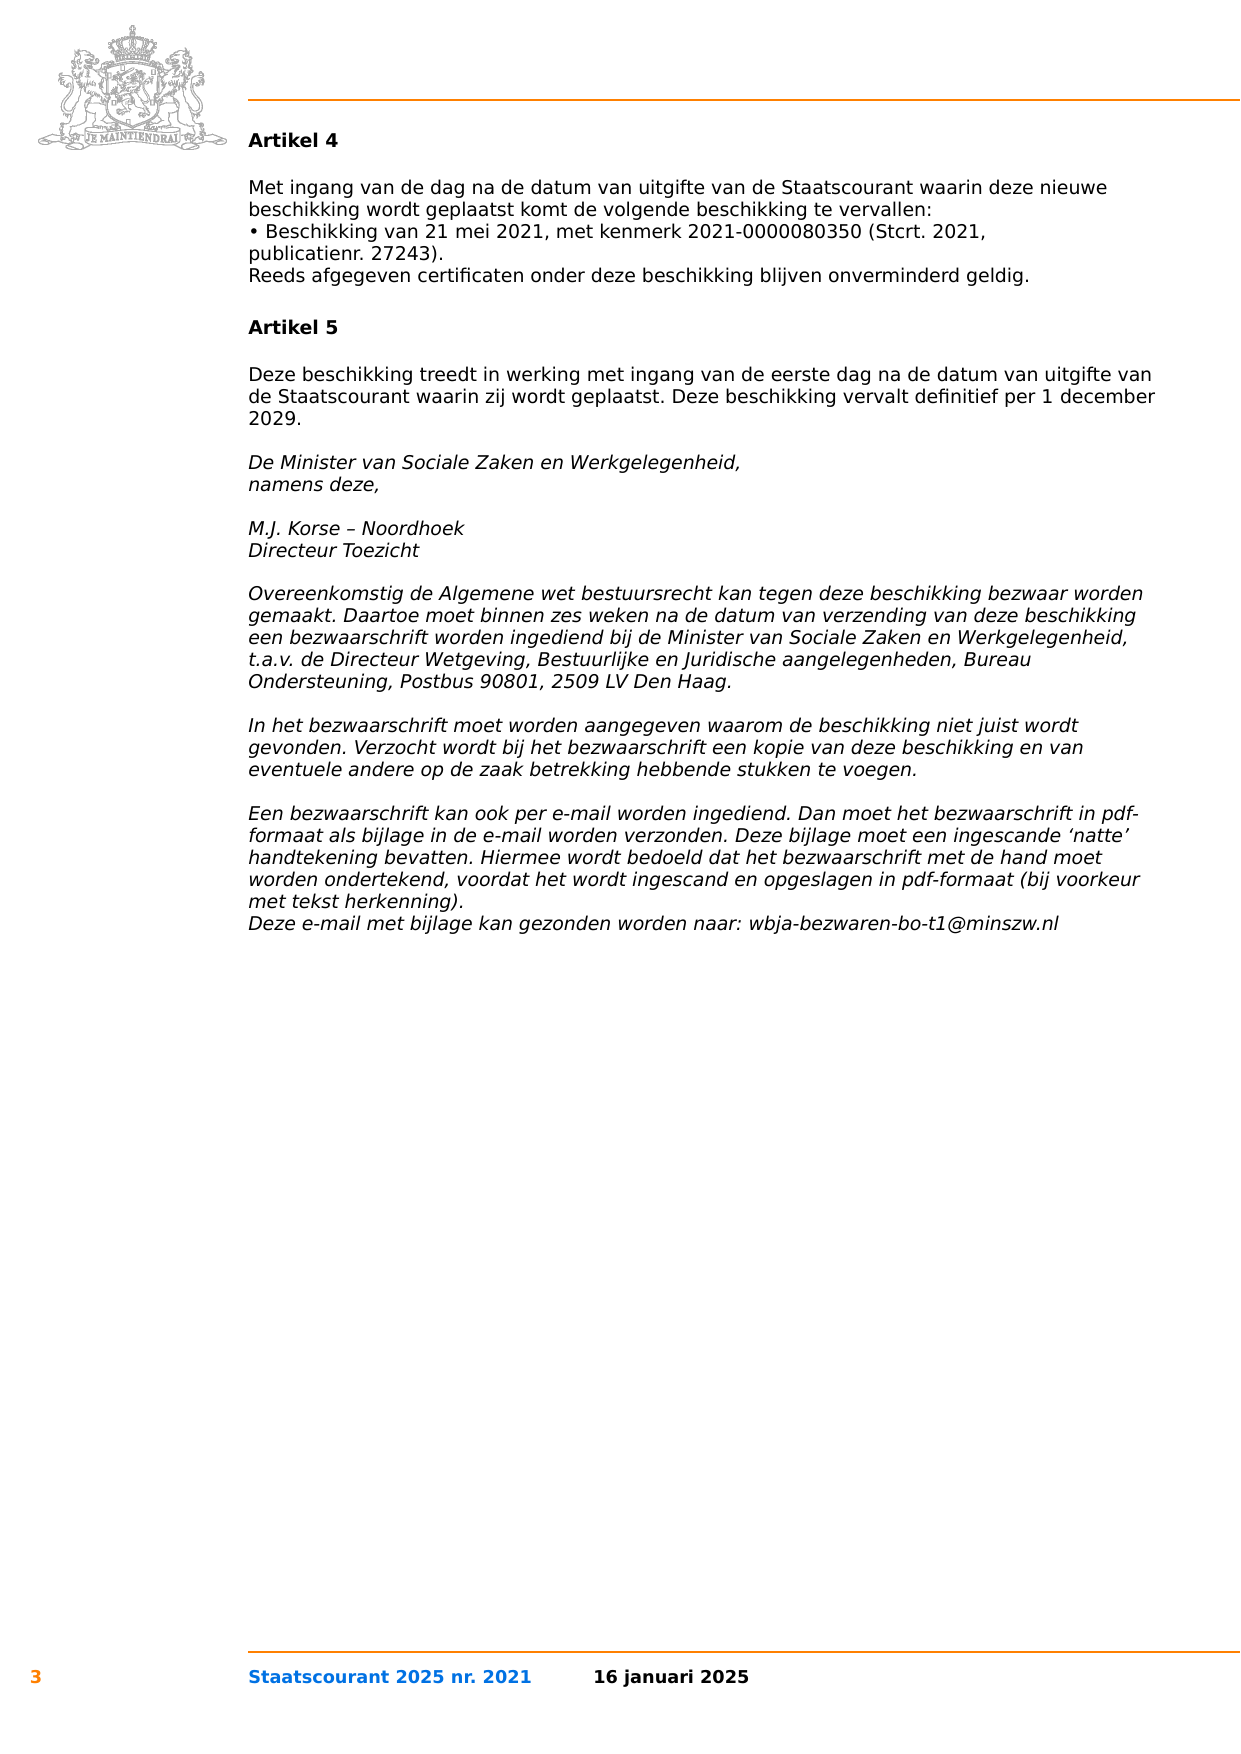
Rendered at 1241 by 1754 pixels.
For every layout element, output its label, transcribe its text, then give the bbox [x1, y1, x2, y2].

picture [38, 25, 227, 150]
text Met ingang van de dag na de datum van uitgifte van de Staatscourant waarin deze nieuwe beschikking wordt geplaatst komt de volgende beschikking te vervallen: [248, 177, 1163, 221]
text In het bezwaarschrift moet worden aangegeven waarom de beschikking niet juist wordt gevonden. Verzocht wordt bij het bezwaarschrift een kopie van deze beschikking en van eventuele andere op de zaak betrekking hebbende stukken te voegen. [248, 715, 1163, 781]
text Deze e-mail met bijlage kan gezonden worden naar: wbja-bezwaren-bo-t1@minszw.nl [248, 913, 1163, 935]
text Een bezwaarschrift kan ook per e-mail worden ingediend. Dan moet het bezwaarschrift in pdf-formaat als bijlage in de e-mail worden verzonden. Deze bijlage moet een ingescande ‘natte’ handtekening bevatten. Hiermee wordt bedoeld dat het bezwaarschrift met de hand moet worden ondertekend, voordat het wordt ingescand en opgeslagen in pdf-formaat (bij voorkeur met tekst herkenning). [248, 803, 1163, 913]
text • Beschikking van 21 mei 2021, met kenmerk 2021-0000080350 (Stcrt. 2021, publicatienr. 27243). [248, 221, 1163, 265]
subtitle Artikel 4 [248, 130, 1163, 152]
text Reeds afgegeven certificaten onder deze beschikking blijven onverminderd geldig. [248, 265, 1163, 287]
text Deze beschikking treedt in werking met ingang van de eerste dag na de datum van uitgifte van de Staatscourant waarin zij wordt geplaatst. Deze beschikking vervalt definitief per 1 december 2029. [248, 364, 1163, 430]
text Overeenkomstig de Algemene wet bestuursrecht kan tegen deze beschikking bezwaar worden gemaakt. Daartoe moet binnen zes weken na de datum van verzending van deze beschikking een bezwaarschrift worden ingediend bij de Minister van Sociale Zaken en Werkgelegenheid, t.a.v. de Directeur Wetgeving, Bestuurlijke en Juridische aangelegenheden, Bureau Ondersteuning, Postbus 90801, 2509 LV Den Haag. [248, 583, 1163, 693]
text De Minister van Sociale Zaken en Werkgelegenheid, namens deze, M.J. Korse – Noordhoek Directeur Toezicht [248, 452, 1163, 561]
subtitle Artikel 5 [248, 317, 1163, 339]
